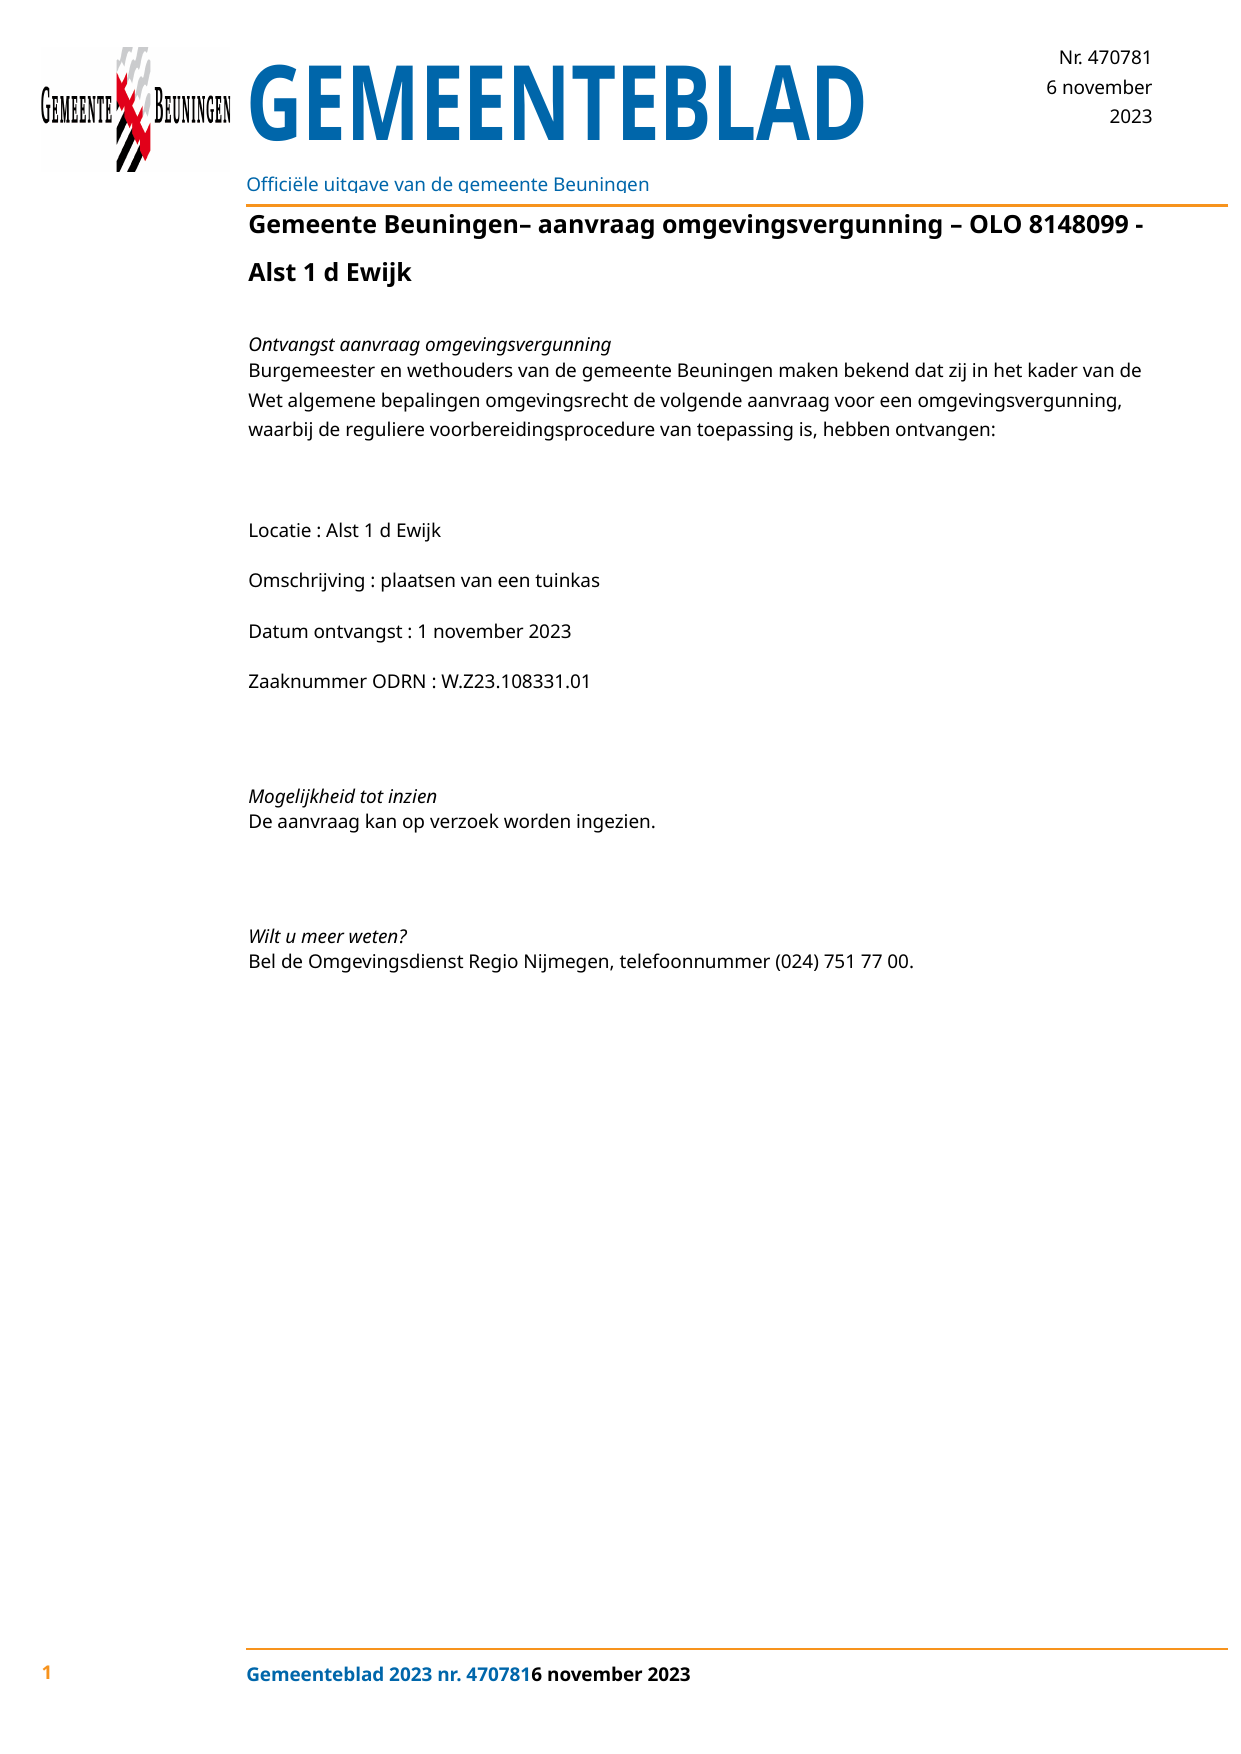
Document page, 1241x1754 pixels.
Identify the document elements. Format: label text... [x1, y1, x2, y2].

text Mogelijkheid tot inzien [248, 783, 1152, 808]
text Bel de Omgevingsdienst Regio Nijmegen, telefoonnummer (024) 751 77 00. [248, 949, 1152, 974]
text Zaaknummer ODRN : W.Z23.108331.01 [248, 668, 1152, 694]
text Ontvangst aanvraag omgevingsvergunning [248, 331, 1152, 357]
text De aanvraag kan op verzoek worden ingezien. [248, 808, 1152, 834]
text Wilt u meer weten? [248, 923, 1152, 949]
text Datum ontvangst : 1 november 2023 [248, 618, 1152, 644]
text Omschrijving : plaatsen van een tuinkas [248, 568, 1152, 593]
text Burgemeester en wethouders van de gemeente Beuningen maken bekend dat zij in het kader van de Wet algemene bepalingen omgevingsrecht de volgende aanvraag voor een omgevingsvergunning, waarbij de reguliere voorbereidingsprocedure van toepassing is, hebben ontvangen: [248, 357, 1152, 442]
picture [41, 47, 231, 172]
text Locatie : Alst 1 d Ewijk [248, 517, 1152, 543]
text Gemeente Beuningen– aanvraag omgevingsvergunning – OLO 8148099 - Alst 1 d Ewijk [248, 207, 1152, 288]
